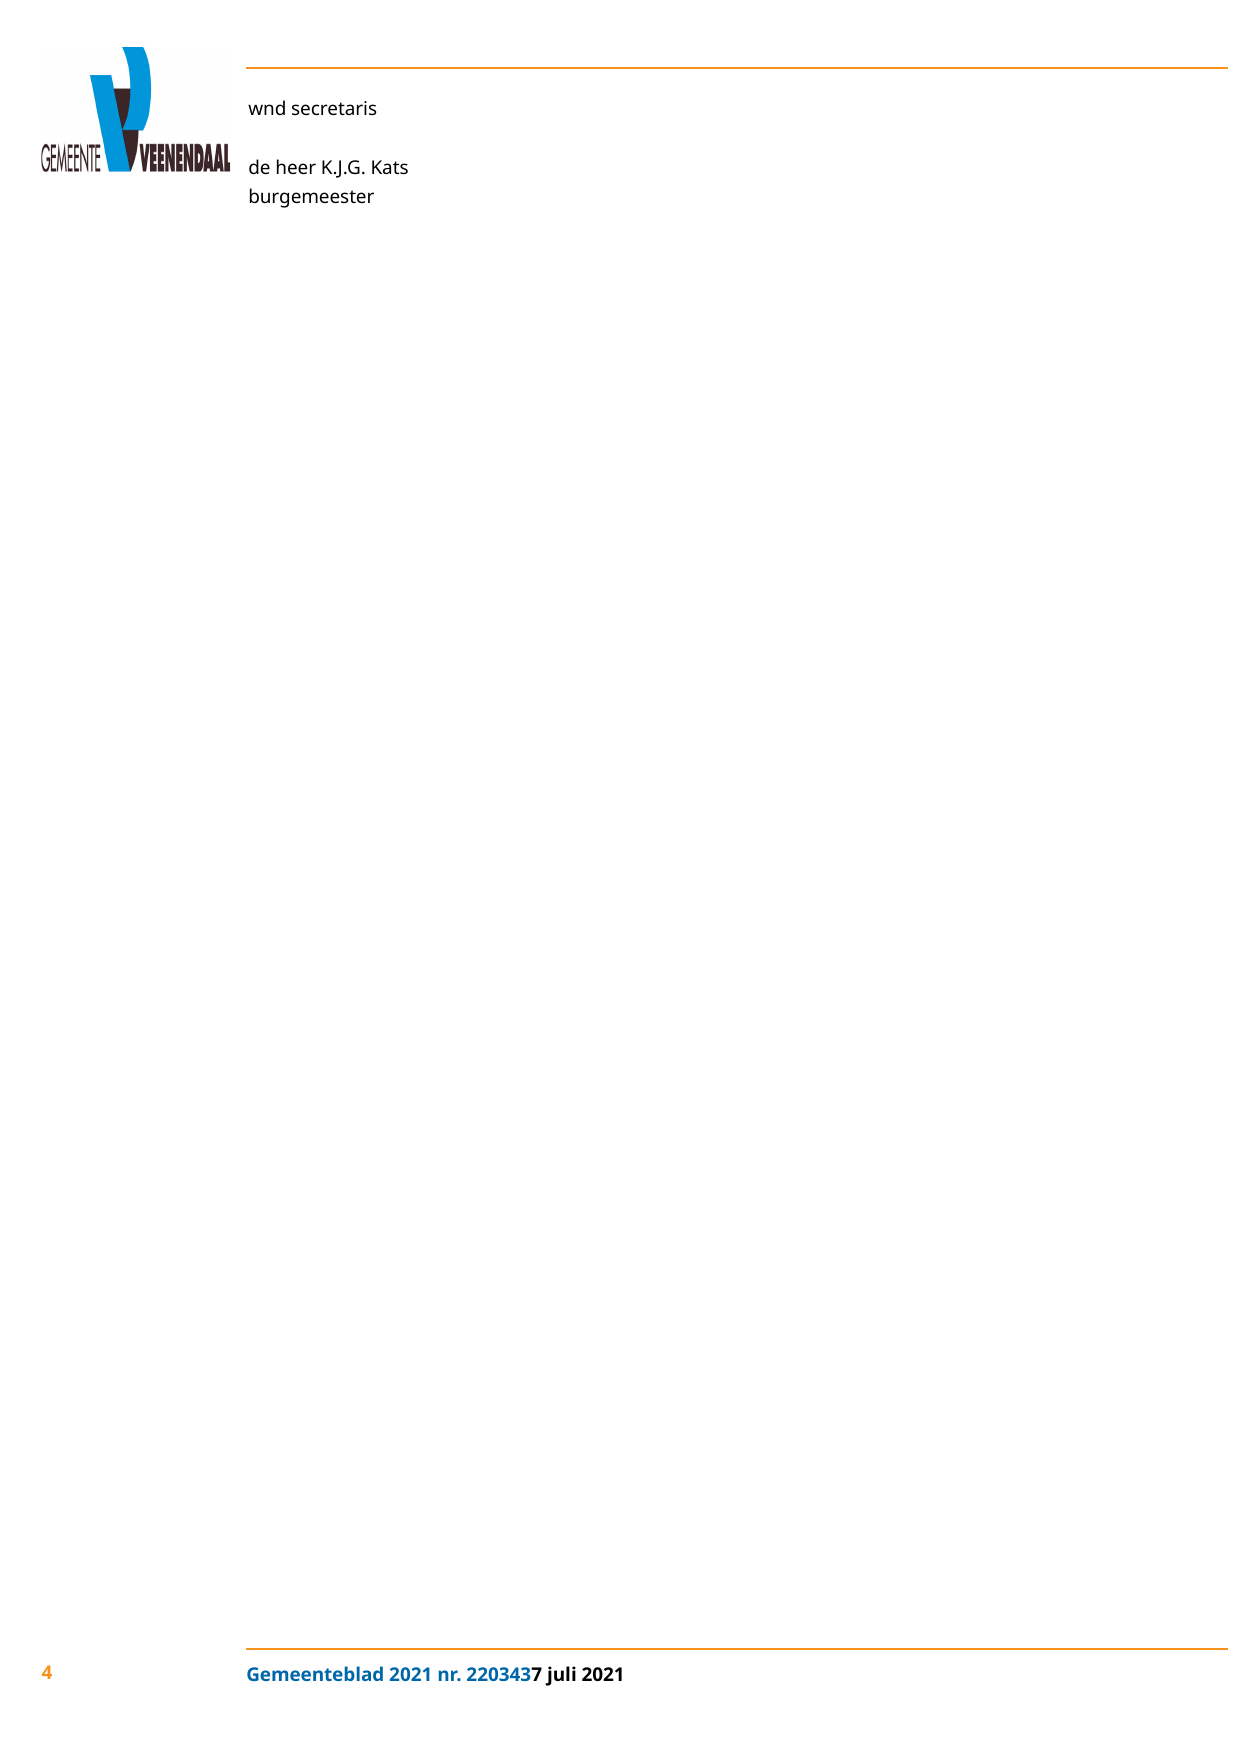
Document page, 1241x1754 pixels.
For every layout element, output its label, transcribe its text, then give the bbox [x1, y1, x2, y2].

text de heer K.J.G. Kats [248, 154, 1152, 180]
text wnd secretaris [248, 95, 1152, 121]
picture [41, 47, 130, 172]
picture [123, 47, 231, 172]
text burgemeester [248, 183, 1152, 209]
